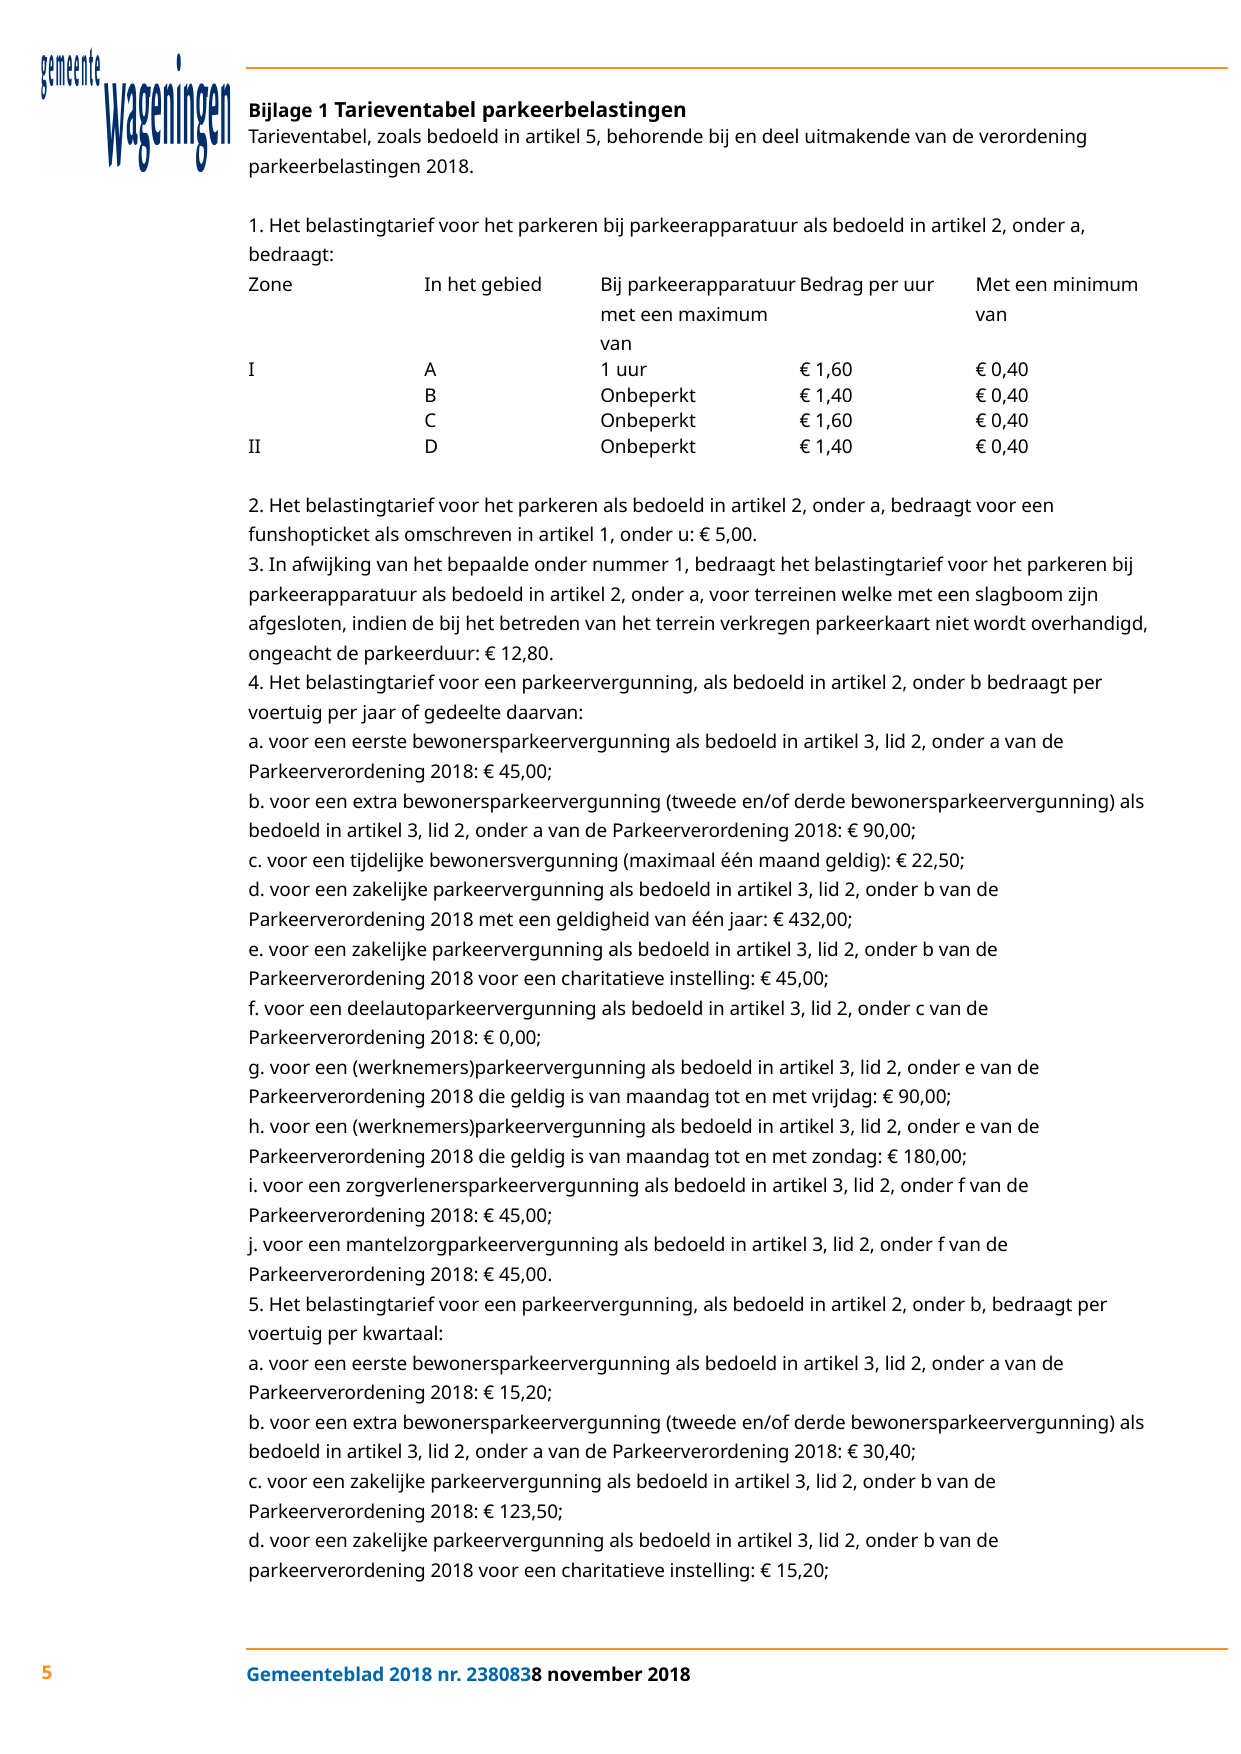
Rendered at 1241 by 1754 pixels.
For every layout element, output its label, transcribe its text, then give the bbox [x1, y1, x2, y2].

table_cell D [424, 434, 600, 459]
table_cell C [424, 408, 600, 433]
table_cell € 0,40 [975, 382, 1152, 408]
text d. voor een zakelijke parkeervergunning als bedoeld in artikel 3, lid 2, onder b van de parkeerverordening 2018 voor een charitatieve instelling: € 15,20; [248, 1527, 1152, 1583]
table_cell € 1,40 [799, 434, 975, 459]
table_cell A [424, 356, 600, 382]
text b. voor een extra bewonersparkeervergunning (tweede en/of derde bewonersparkeervergunning) als bedoeld in artikel 3, lid 2, onder a van de Parkeerverordening 2018: € 90,00; [248, 788, 1152, 843]
table_cell B [424, 382, 600, 408]
text 3. In afwijking van het bepaalde onder nummer 1, bedraagt het belastingtarief voor het parkeren bij parkeerapparatuur als bedoeld in artikel 2, onder a, voor terreinen welke met een slagboom zijn afgesloten, indien de bij het betreden van het terrein verkregen parkeerkaart niet wordt overhandigd, ongeacht de parkeerduur: € 12,80. [248, 551, 1152, 666]
text g. voor een (werknemers)parkeervergunning als bedoeld in artikel 3, lid 2, onder e van de Parkeerverordening 2018 die geldig is van maandag tot en met vrijdag: € 90,00; [248, 1054, 1152, 1109]
picture [41, 47, 231, 172]
table_header Bij parkeerapparatuur met een maximum van [600, 271, 799, 356]
text h. voor een (werknemers)parkeervergunning als bedoeld in artikel 3, lid 2, onder e van de Parkeerverordening 2018 die geldig is van maandag tot en met zondag: € 180,00; [248, 1113, 1152, 1168]
text 4. Het belastingtarief voor een parkeervergunning, als bedoeld in artikel 2, onder b bedraagt per voertuig per jaar of gedeelte daarvan: [248, 669, 1152, 725]
table_cell € 0,40 [975, 408, 1152, 433]
table_cell € 1,60 [799, 408, 975, 433]
text j. voor een mantelzorgparkeervergunning als bedoeld in artikel 3, lid 2, onder f van de Parkeerverordening 2018: € 45,00. [248, 1232, 1152, 1287]
text 5. Het belastingtarief voor een parkeervergunning, als bedoeld in artikel 2, onder b, bedraagt per voertuig per kwartaal: [248, 1291, 1152, 1346]
table_cell € 0,40 [975, 434, 1152, 459]
table_cell Onbeperkt [600, 382, 799, 408]
text f. voor een deelautoparkeervergunning als bedoeld in artikel 3, lid 2, onder c van de Parkeerverordening 2018: € 0,00; [248, 995, 1152, 1050]
table_cell 1 uur [600, 356, 799, 382]
text c. voor een zakelijke parkeervergunning als bedoeld in artikel 3, lid 2, onder b van de Parkeerverordening 2018: € 123,50; [248, 1468, 1152, 1523]
table_header Bedrag per uur [799, 271, 975, 356]
table_cell Onbeperkt [600, 408, 799, 433]
table_cell [248, 408, 424, 433]
text Tarieventabel, zoals bedoeld in artikel 5, behorende bij en deel uitmakende van de verordening parkeerbelastingen 2018. [248, 123, 1152, 179]
text Bijlage 1 Tarieventabel parkeerbelastingen [248, 95, 1152, 123]
text i. voor een zorgverlenersparkeervergunning als bedoeld in artikel 3, lid 2, onder f van de Parkeerverordening 2018: € 45,00; [248, 1172, 1152, 1228]
text d. voor een zakelijke parkeervergunning als bedoeld in artikel 3, lid 2, onder b van de Parkeerverordening 2018 met een geldigheid van één jaar: € 432,00; [248, 877, 1152, 932]
text e. voor een zakelijke parkeervergunning als bedoeld in artikel 3, lid 2, onder b van de Parkeerverordening 2018 voor een charitatieve instelling: € 45,00; [248, 936, 1152, 991]
table_cell € 1,40 [799, 382, 975, 408]
table_header In het gebied [424, 271, 600, 356]
table_header Met een minimum van [975, 271, 1152, 356]
table_cell € 0,40 [975, 356, 1152, 382]
table_cell [248, 382, 424, 408]
text 1. Het belastingtarief voor het parkeren bij parkeerapparatuur als bedoeld in artikel 2, onder a, bedraagt: [248, 212, 1152, 267]
table_cell II [248, 434, 424, 459]
text a. voor een eerste bewonersparkeervergunning als bedoeld in artikel 3, lid 2, onder a van de Parkeerverordening 2018: € 45,00; [248, 729, 1152, 784]
text a. voor een eerste bewonersparkeervergunning als bedoeld in artikel 3, lid 2, onder a van de Parkeerverordening 2018: € 15,20; [248, 1350, 1152, 1405]
text c. voor een tijdelijke bewonersvergunning (maximaal één maand geldig): € 22,50; [248, 847, 1152, 873]
text b. voor een extra bewonersparkeervergunning (tweede en/of derde bewonersparkeervergunning) als bedoeld in artikel 3, lid 2, onder a van de Parkeerverordening 2018: € 30,40; [248, 1409, 1152, 1464]
table_cell Onbeperkt [600, 434, 799, 459]
table_header Zone [248, 271, 424, 356]
text 2. Het belastingtarief voor het parkeren als bedoeld in artikel 2, onder a, bedraagt voor een funshopticket als omschreven in artikel 1, onder u: € 5,00. [248, 492, 1152, 547]
table_cell € 1,60 [799, 356, 975, 382]
table_cell I [248, 356, 424, 382]
